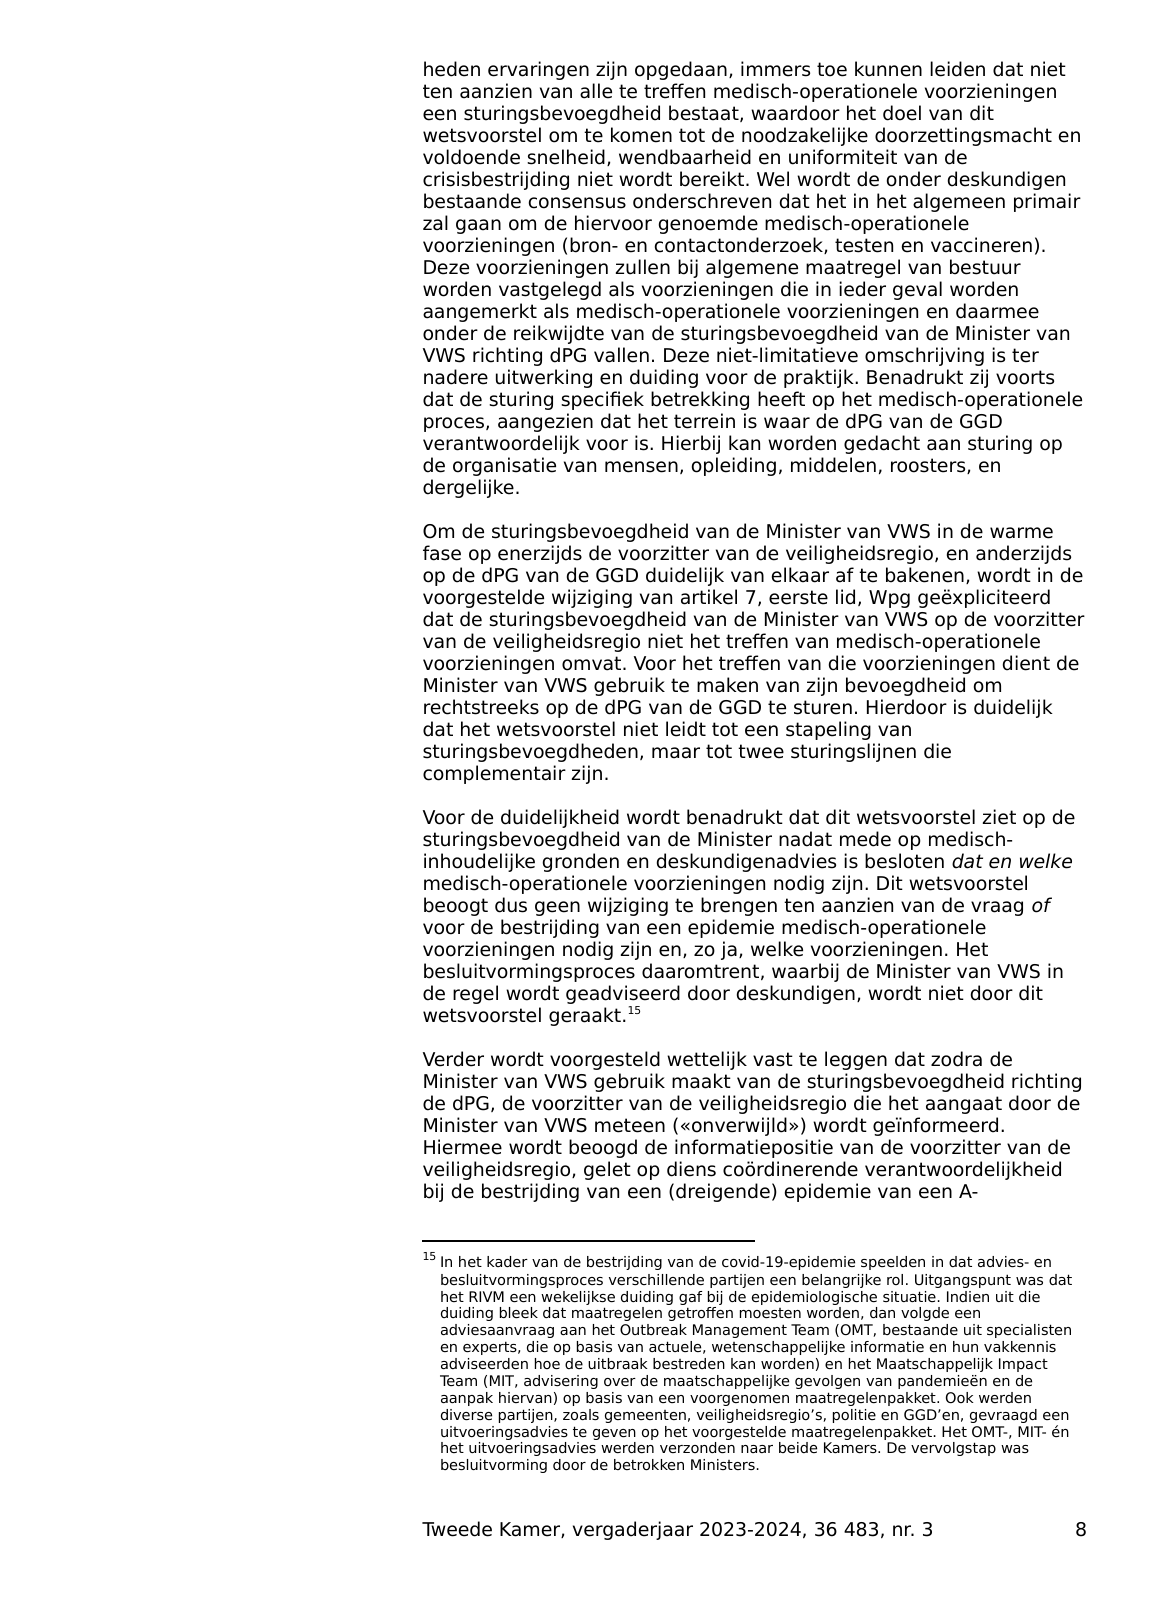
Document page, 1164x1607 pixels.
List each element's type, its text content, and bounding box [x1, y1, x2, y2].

text heden ervaringen zijn opgedaan, immers toe kunnen leiden dat niet ten aanzien van alle te treffen medisch-operationele voorzieningen een sturingsbevoegdheid bestaat, waardoor het doel van dit wetsvoorstel om te komen tot de noodzakelijke doorzettingsmacht en voldoende snelheid, wendbaarheid en uniformiteit van de crisisbestrijding niet wordt bereikt. Wel wordt de onder deskundigen bestaande consensus onderschreven dat het in het algemeen primair zal gaan om de hiervoor genoemde medisch-operationele voorzieningen (bron- en contactonderzoek, testen en vaccineren). Deze voorzieningen zullen bij algemene maatregel van bestuur worden vastgelegd als voorzieningen die in ieder geval worden aangemerkt als medisch-operationele voorzieningen en daarmee onder de reikwijdte van de sturingsbevoegdheid van de Minister van VWS richting dPG vallen. Deze niet-limitatieve omschrijving is ter nadere uitwerking en duiding voor de praktijk. Benadrukt zij voorts dat de sturing specifiek betrekking heeft op het medisch-operationele proces, aangezien dat het terrein is waar de dPG van de GGD verantwoordelijk voor is. Hierbij kan worden gedacht aan sturing op de organisatie van mensen, opleiding, middelen, roosters, en dergelijke. [422, 59, 1087, 499]
text Verder wordt voorgesteld wettelijk vast te leggen dat zodra de Minister van VWS gebruik maakt van de sturingsbevoegdheid richting de dPG, de voorzitter van de veiligheidsregio die het aangaat door de Minister van VWS meteen («onverwijld») wordt geïnformeerd. Hiermee wordt beoogd de informatiepositie van de voorzitter van de veiligheidsregio, gelet op diens coördinerende verantwoordelijkheid bij de bestrijding van een (dreigende) epidemie van een A- [422, 1049, 1087, 1203]
text Voor de duidelijkheid wordt benadrukt dat dit wetsvoorstel ziet op de sturingsbevoegdheid van de Minister nadat mede op medisch-inhoudelijke gronden en deskundigenadvies is besloten dat en welke medisch-operationele voorzieningen nodig zijn. Dit wetsvoorstel beoogt dus geen wijziging te brengen ten aanzien van de vraag of voor de bestrijding van een epidemie medisch-operationele voorzieningen nodig zijn en, zo ja, welke voorzieningen. Het besluitvormingsproces daaromtrent, waarbij de Minister van VWS in de regel wordt geadviseerd door deskundigen, wordt niet door dit wetsvoorstel geraakt. [422, 807, 1087, 1027]
text Om de sturingsbevoegdheid van de Minister van VWS in de warme fase op enerzijds de voorzitter van de veiligheidsregio, en anderzijds op de dPG van de GGD duidelijk van elkaar af te bakenen, wordt in de voorgestelde wijziging van artikel 7, eerste lid, Wpg geëxpliciteerd dat de sturingsbevoegdheid van de Minister van VWS op de voorzitter van de veiligheidsregio niet het treffen van medisch-operationele voorzieningen omvat. Voor het treffen van die voorzieningen dient de Minister van VWS gebruik te maken van zijn bevoegdheid om rechtstreeks op de dPG van de GGD te sturen. Hierdoor is duidelijk dat het wetsvoorstel niet leidt tot een stapeling van sturingsbevoegdheden, maar tot twee sturingslijnen die complementair zijn. [422, 521, 1087, 784]
text In het kader van de bestrijding van de covid-19-epidemie speelden in dat advies- en besluitvormingsproces verschillende partijen een belangrijke rol. Uitgangspunt was dat het RIVM een wekelijkse duiding gaf bij de epidemiologische situatie. Indien uit die duiding bleek dat maatregelen getroffen moesten worden, dan volgde een adviesaanvraag aan het Outbreak Management Team (OMT, bestaande uit specialisten en experts, die op basis van actuele, wetenschappelijke informatie en hun vakkennis adviseerden hoe de uitbraak bestreden kan worden) en het Maatschappelijk Impact Team (MIT, advisering over de maatschappelijke gevolgen van pandemieën en de aanpak hiervan) op basis van een voorgenomen maatregelenpakket. Ook werden diverse partijen, zoals gemeenten, veiligheidsregio’s, politie en GGD’en, gevraagd een uitvoeringsadvies te geven op het voorgestelde maatregelenpakket. Het OMT-, MIT- én het uitvoeringsadvies werden verzonden naar beide Kamers. De vervolgstap was besluitvorming door de betrokken Ministers. [422, 1250, 1087, 1474]
